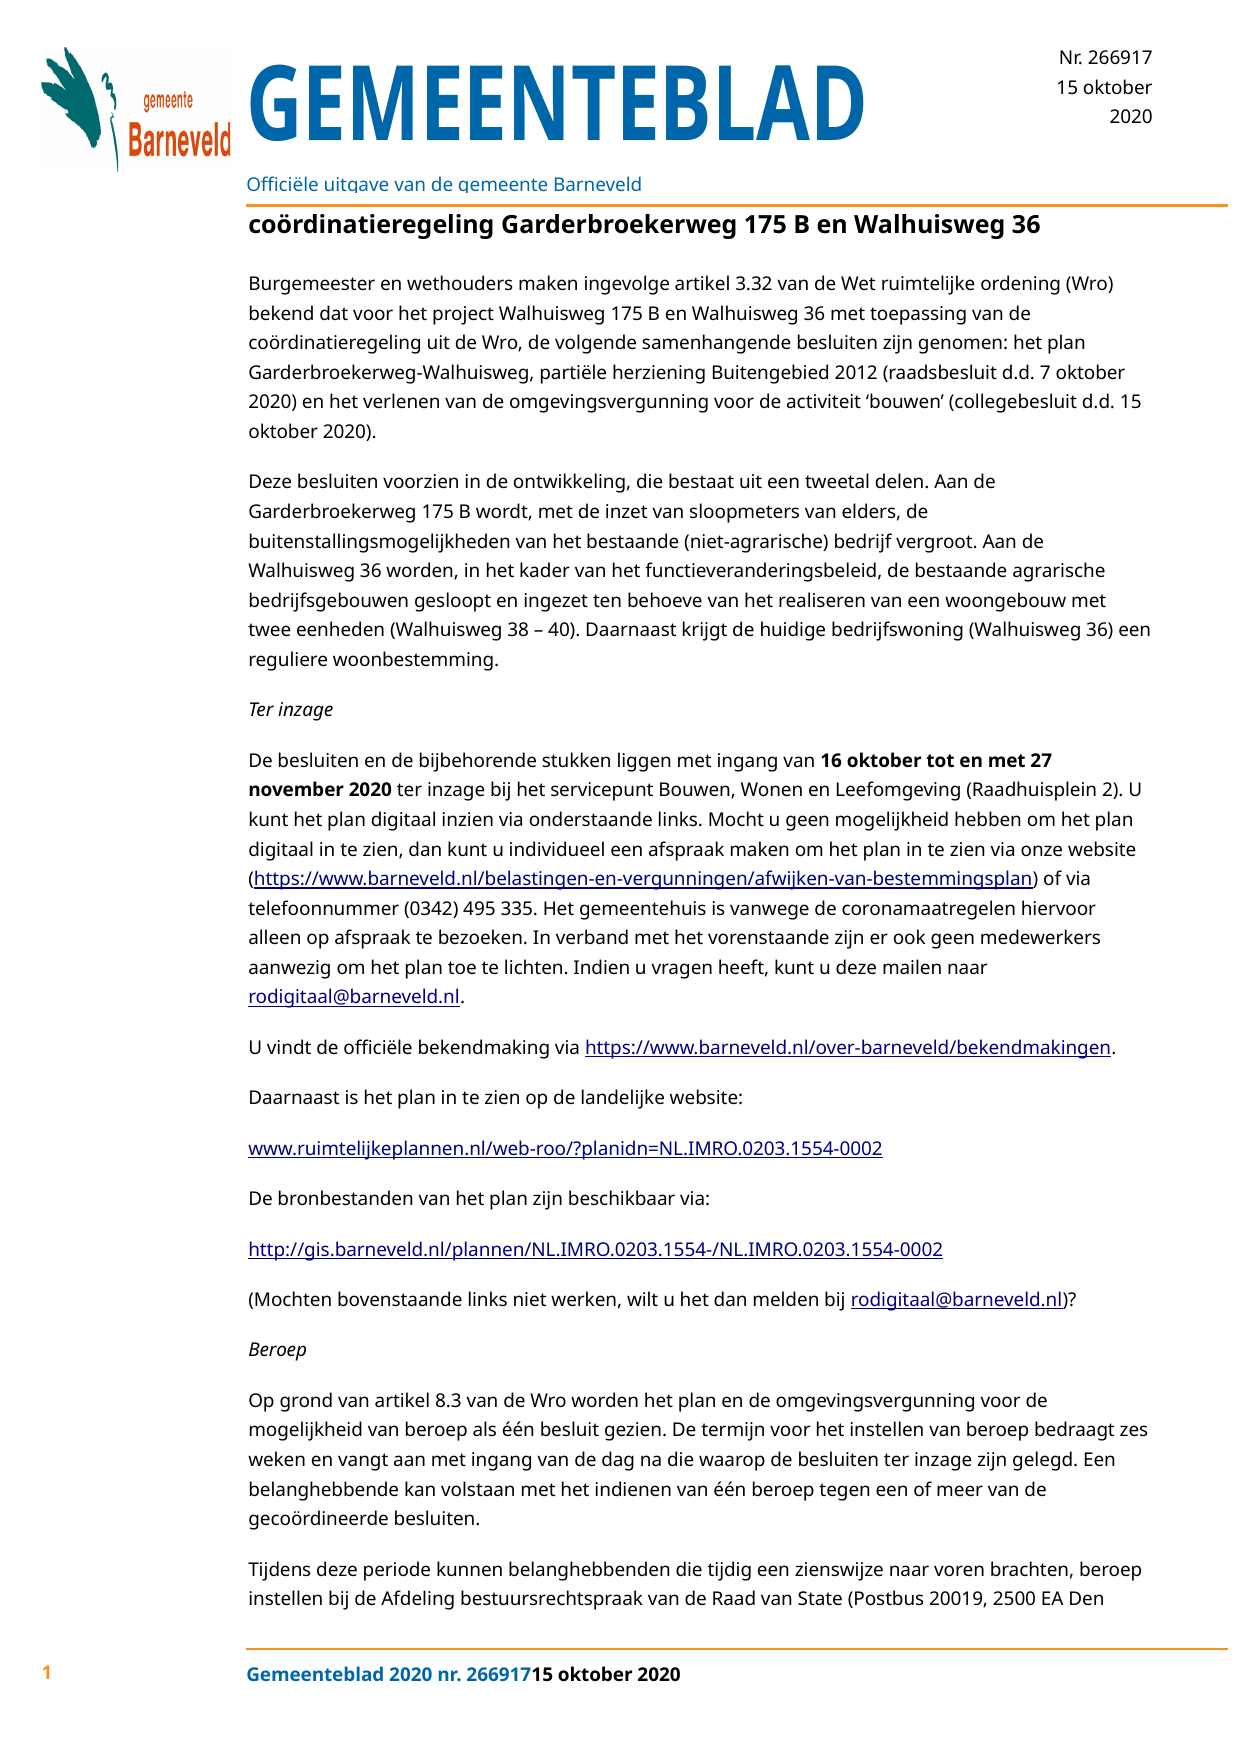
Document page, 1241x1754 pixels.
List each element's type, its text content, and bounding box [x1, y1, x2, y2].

text coördinatieregeling Garderbroekerweg 175 B en Walhuisweg 36 [248, 207, 1152, 241]
text Ter inzage [248, 697, 1152, 722]
text Deze besluiten voorzien in de ontwikkeling, die bestaat uit een tweetal delen. Aan de Garderbroekerweg 175 B wordt, met de inzet van sloopmeters van elders, de buitenstallingsmogelijkheden van het bestaande (niet-agrarische) bedrijf vergroot. Aan de Walhuisweg 36 worden, in het kader van het functieveranderingsbeleid, de bestaande agrarische bedrijfsgebouwen gesloopt en ingezet ten behoeve van het realiseren van een woongebouw met twee eenheden (Walhuisweg 38 – 40). Daarnaast krijgt de huidige bedrijfswoning (Walhuisweg 36) een reguliere woonbestemming. [248, 469, 1152, 672]
text Beroep [248, 1337, 1152, 1362]
text De besluiten en de bijbehorende stukken liggen met ingang van 16 oktober tot en met 27 november 2020 ter inzage bij het servicepunt Bouwen, Wonen en Leefomgeving (Raadhuisplein 2). U kunt het plan digitaal inzien via onderstaande links. Mocht u geen mogelijkheid hebben om het plan digitaal in te zien, dan kunt u individueel een afspraak maken om het plan in te zien via onze website (https://www.barneveld.nl/belastingen-en-vergunningen/afwijken-van-bestemmingsplan) of via telefoonnummer (0342) 495 335. Het gemeentehuis is vanwege de coronamaatregelen hiervoor alleen op afspraak te bezoeken. In verband met het vorenstaande zijn er ook geen medewerkers aanwezig om het plan toe te lichten. Indien u vragen heeft, kunt u deze mailen naar rodigitaal@barneveld.nl. [248, 747, 1152, 1009]
picture [41, 47, 231, 172]
text Op grond van artikel 8.3 van de Wro worden het plan en de omgevingsvergunning voor de mogelijkheid van beroep als één besluit gezien. De termijn voor het instellen van beroep bedraagt zes weken en vangt aan met ingang van de dag na die waarop de besluiten ter inzage zijn gelegd. Een belanghebbende kan volstaan met het indienen van één beroep tegen een of meer van de gecoördineerde besluiten. [248, 1387, 1152, 1531]
text U vindt de officiële bekendmaking via https://www.barneveld.nl/over-barneveld/bekendmakingen. [248, 1034, 1152, 1060]
text De bronbestanden van het plan zijn beschikbaar via: [248, 1185, 1152, 1211]
text Burgemeester en wethouders maken ingevolge artikel 3.32 van de Wet ruimtelijke ordening (Wro) bekend dat voor het project Walhuisweg 175 B en Walhuisweg 36 met toepassing van de coördinatieregeling uit de Wro, de volgende samenhangende besluiten zijn genomen: het plan Garderbroekerweg-Walhuisweg, partiële herziening Buitengebied 2012 (raadsbesluit d.d. 7 oktober 2020) en het verlenen van de omgevingsvergunning voor de activiteit ‘bouwen’ (collegebesluit d.d. 15 oktober 2020). [248, 270, 1152, 444]
text http://gis.barneveld.nl/plannen/NL.IMRO.0203.1554-/NL.IMRO.0203.1554-0002 [248, 1236, 1152, 1261]
text www.ruimtelijkeplannen.nl/web-roo/?planidn=NL.IMRO.0203.1554-0002 [248, 1135, 1152, 1161]
text Tijdens deze periode kunnen belanghebbenden die tijdig een zienswijze naar voren brachten, beroep instellen bij de Afdeling bestuursrechtspraak van de Raad van State (Postbus 20019, 2500 EA Den [248, 1556, 1152, 1611]
text (Mochten bovenstaande links niet werken, wilt u het dan melden bij rodigitaal@barneveld.nl)? [248, 1286, 1152, 1312]
text Daarnaast is het plan in te zien op de landelijke website: [248, 1084, 1152, 1110]
